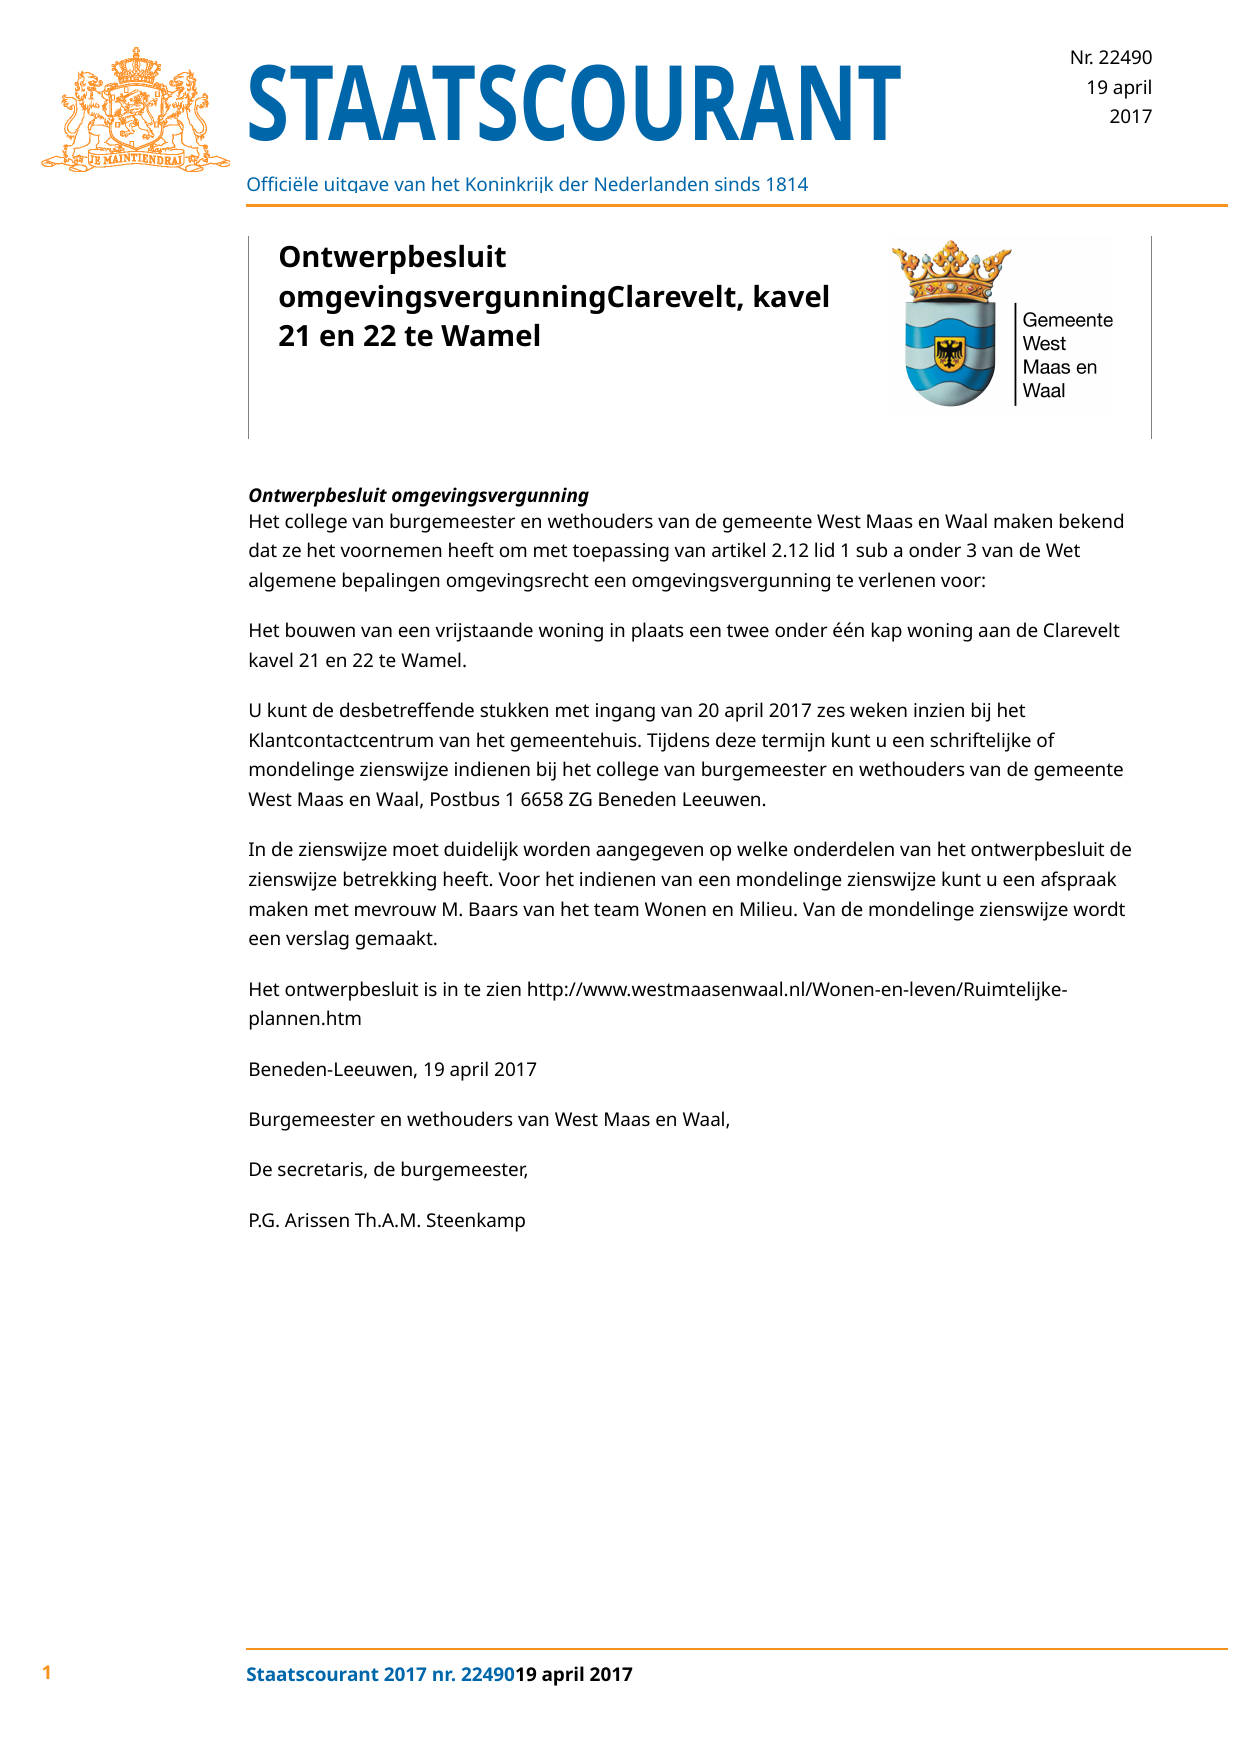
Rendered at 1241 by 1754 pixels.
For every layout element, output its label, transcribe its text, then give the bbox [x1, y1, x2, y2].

table_header [850, 414, 1151, 439]
text In de zienswijze moet duidelijk worden aangegeven op welke onderdelen van het ontwerpbesluit de zienswijze betrekking heeft. Voor het indienen van een mondelinge zienswijze kunt u een afspraak maken met mevrouw M. Baars van het team Wonen en Milieu. Van de mondelinge zienswijze wordt een verslag gemaakt. [248, 837, 1152, 951]
table_header [850, 236, 888, 413]
text Beneden-Leeuwen, 19 april 2017 [248, 1056, 1152, 1082]
text De secretaris, de burgemeester, [248, 1157, 1152, 1182]
text U kunt de desbetreffende stukken met ingang van 20 april 2017 zes weken inzien bij het Klantcontactcentrum van het gemeentehuis. Tijdens deze termijn kunt u een schriftelijke of mondelinge zienswijze indienen bij het college van burgemeester en wethouders van de gemeente West Maas en Waal, Postbus 1 6658 ZG Beneden Leeuwen. [248, 697, 1152, 812]
text Het bouwen van een vrijstaande woning in plaats een twee onder één kap woning aan de Clarevelt kavel 21 en 22 te Wamel. [248, 617, 1152, 673]
text Het ontwerpbesluit is in te zien http://www.westmaasenwaal.nl/Wonen-en-leven/Ruimtelijke-plannen.htm [248, 976, 1152, 1031]
text Ontwerpbesluit omgevingsvergunning [248, 482, 1152, 508]
text Het college van burgemeester en wethouders van de gemeente West Maas en Waal maken bekend dat ze het voornemen heeft om met toepassing van artikel 2.12 lid 1 sub a onder 3 van de Wet algemene bepalingen omgevingsrecht een omgevingsvergunning te verlenen voor: [248, 508, 1152, 593]
picture [888, 236, 1113, 414]
table_header Ontwerpbesluit omgevingsvergunningClarevelt, kavel 21 en 22 te Wamel [249, 236, 850, 439]
table_header [1113, 236, 1151, 413]
text P.G. Arissen Th.A.M. Steenkamp [248, 1207, 1152, 1233]
picture [41, 47, 231, 172]
text Burgemeester en wethouders van West Maas en Waal, [248, 1106, 1152, 1132]
